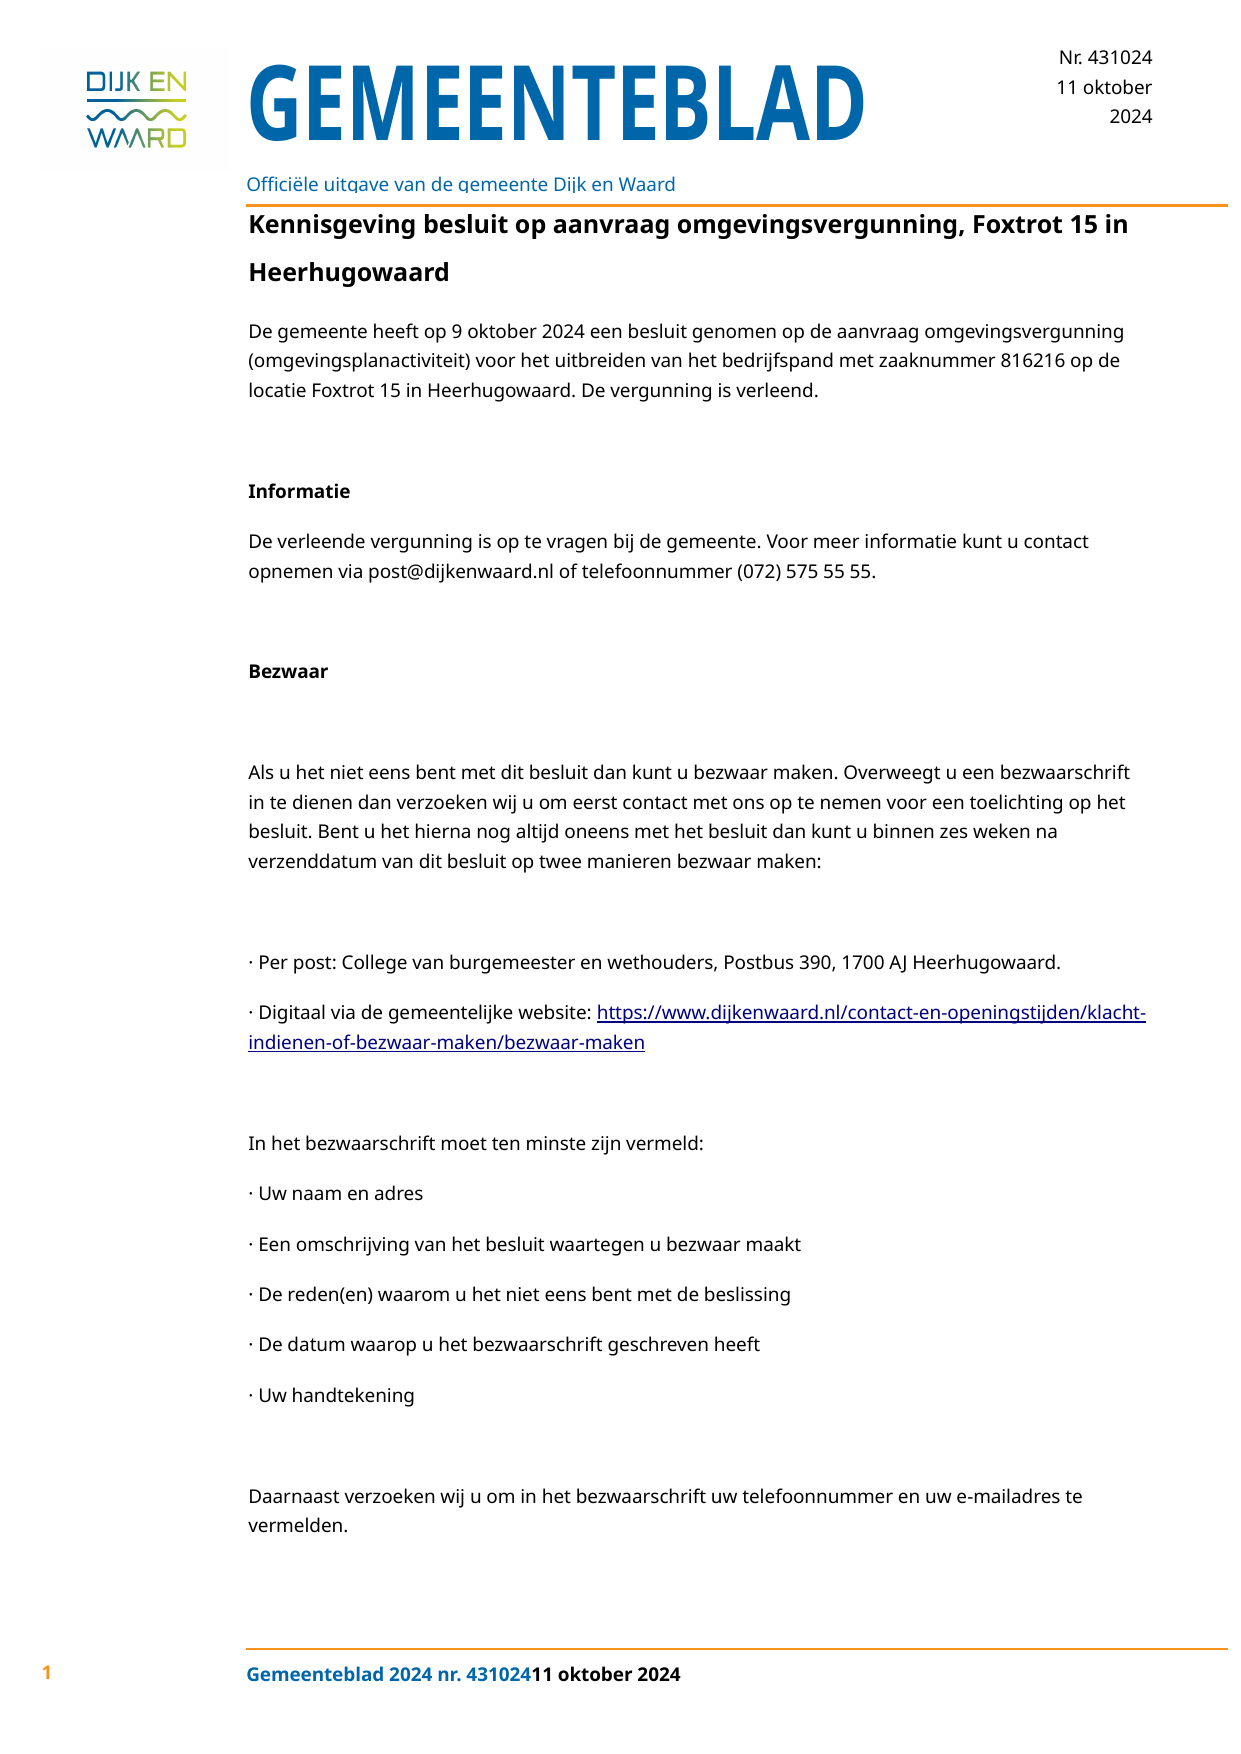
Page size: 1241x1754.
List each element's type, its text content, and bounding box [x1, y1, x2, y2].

text Informatie [248, 478, 1152, 504]
text · Een omschrijving van het besluit waartegen u bezwaar maakt [248, 1231, 1152, 1257]
picture [41, 47, 231, 172]
text · Per post: College van burgemeester en wethouders, Postbus 390, 1700 AJ Heerhugowaard. [248, 949, 1152, 975]
text · De datum waarop u het bezwaarschrift geschreven heeft [248, 1332, 1152, 1357]
text · De reden(en) waarom u het niet eens bent met de beslissing [248, 1281, 1152, 1307]
text Daarnaast verzoeken wij u om in het bezwaarschrift uw telefoonnummer en uw e-mailadres te vermelden. [248, 1483, 1152, 1538]
text De verleende vergunning is op te vragen bij de gemeente. Voor meer informatie kunt u contact opnemen via post@dijkenwaard.nl of telefoonnummer (072) 575 55 55. [248, 528, 1152, 584]
text De gemeente heeft op 9 oktober 2024 een besluit genomen op de aanvraag omgevingsvergunning (omgevingsplanactiviteit) voor het uitbreiden van het bedrijfspand met zaaknummer 816216 op de locatie Foxtrot 15 in Heerhugowaard. De vergunning is verleend. [248, 318, 1152, 403]
text · Uw naam en adres [248, 1180, 1152, 1206]
text Kennisgeving besluit op aanvraag omgevingsvergunning, Foxtrot 15 in Heerhugowaard [248, 207, 1152, 288]
text Bezwaar [248, 659, 1152, 684]
text Als u het niet eens bent met dit besluit dan kunt u bezwaar maken. Overweegt u een bezwaarschrift in te dienen dan verzoeken wij u om eerst contact met ons op te nemen voor een toelichting op het besluit. Bent u het hierna nog altijd oneens met het besluit dan kunt u binnen zes weken na verzenddatum van dit besluit op twee manieren bezwaar maken: [248, 759, 1152, 874]
text In het bezwaarschrift moet ten minste zijn vermeld: [248, 1130, 1152, 1156]
text · Uw handtekening [248, 1382, 1152, 1408]
text · Digitaal via de gemeentelijke website: https://www.dijkenwaard.nl/contact-en-openingstijden/klacht-indienen-of-bezwaar-maken/bezwaar-maken [248, 999, 1152, 1055]
